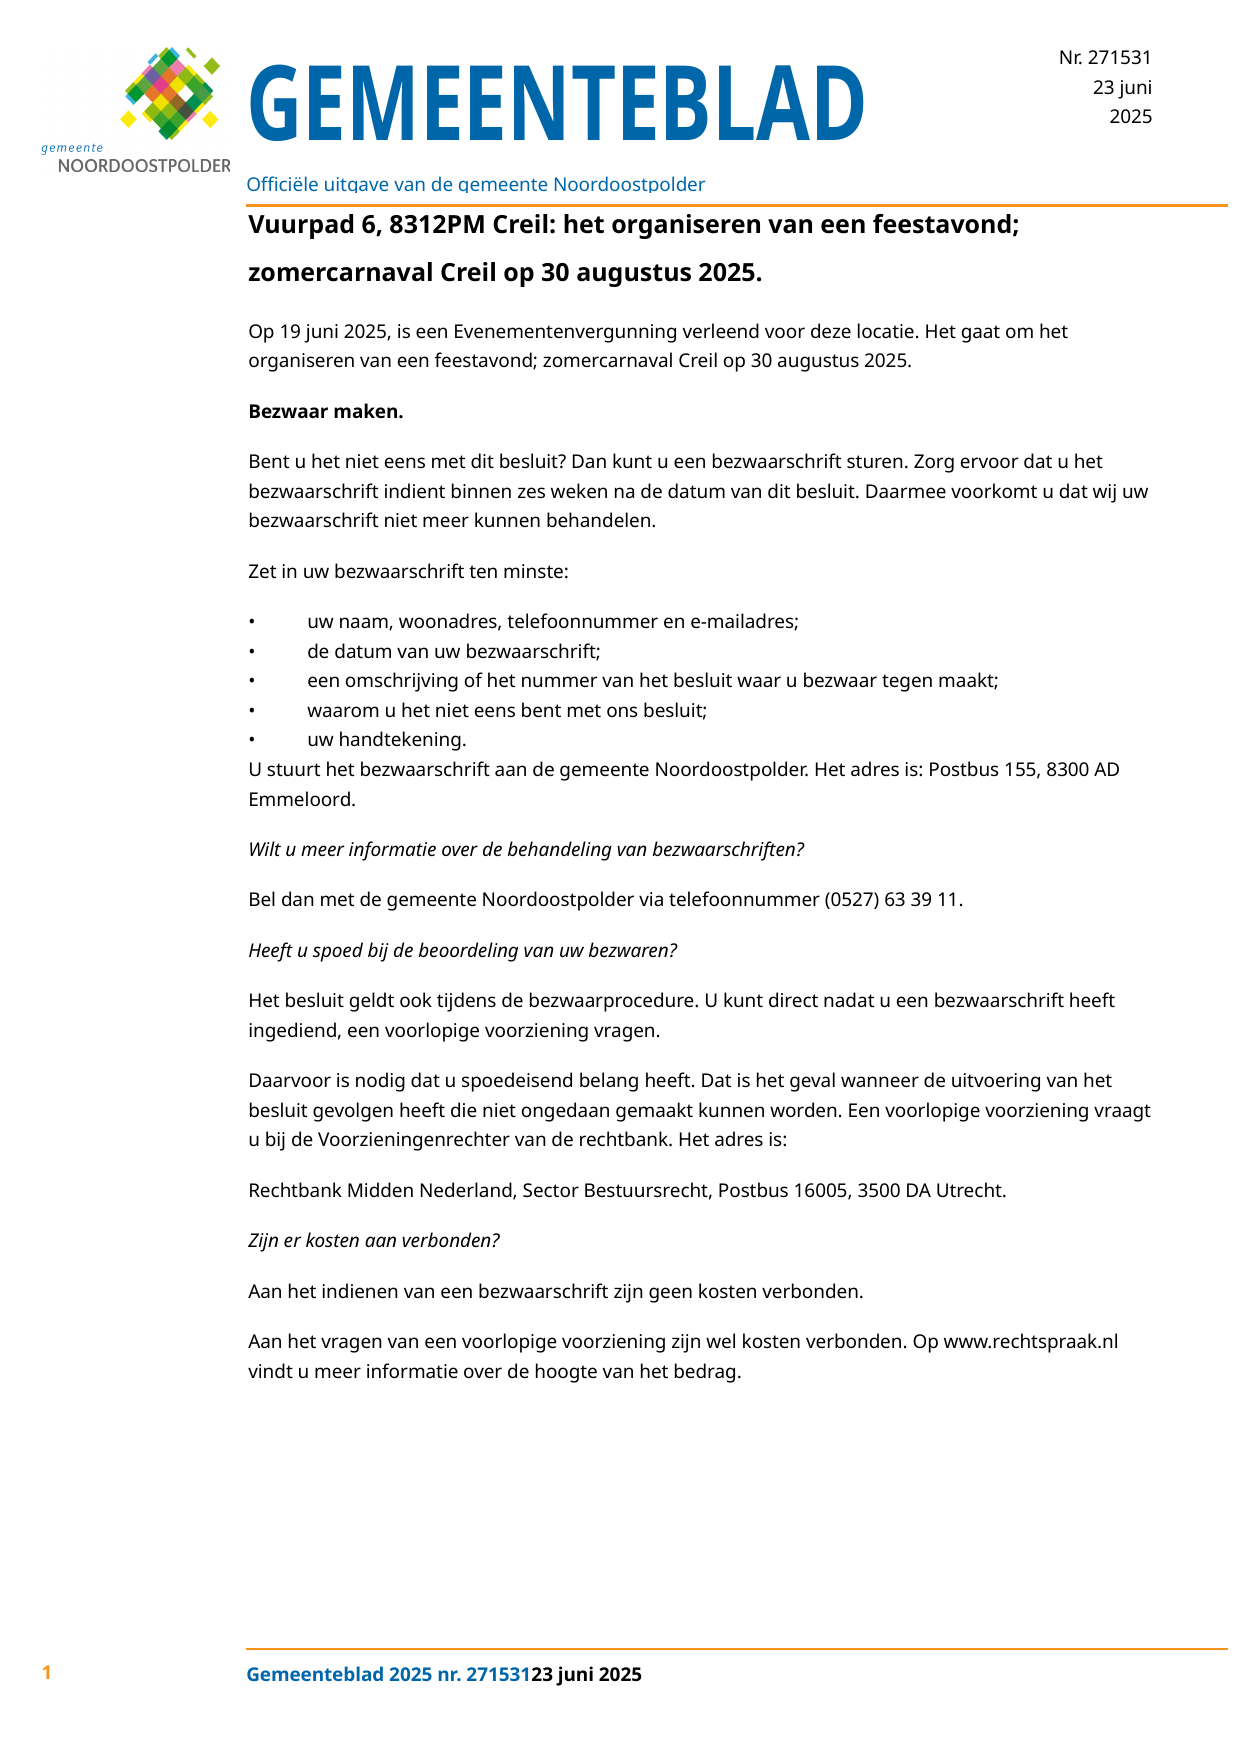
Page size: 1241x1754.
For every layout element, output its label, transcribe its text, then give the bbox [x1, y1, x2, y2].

text Zijn er kosten aan verbonden? [248, 1227, 1152, 1253]
picture [41, 47, 231, 172]
text Bent u het niet eens met dit besluit? Dan kunt u een bezwaarschrift sturen. Zorg ervoor dat u het bezwaarschrift indient binnen zes weken na de datum van dit besluit. Daarmee voorkomt u dat wij uw bezwaarschrift niet meer kunnen behandelen. [248, 448, 1152, 533]
list uw naam, woonadres, telefoonnummer en e-mailadres; [248, 608, 1152, 634]
text Wilt u meer informatie over de behandeling van bezwaarschriften? [248, 836, 1152, 862]
list uw handtekening. [248, 727, 1152, 752]
text Op 19 juni 2025, is een Evenementenvergunning verleend voor deze locatie. Het gaat om het organiseren van een feestavond; zomercarnaval Creil op 30 augustus 2025. [248, 318, 1152, 373]
text Heeft u spoed bij de beoordeling van uw bezwaren? [248, 937, 1152, 963]
text Daarvoor is nodig dat u spoedeisend belang heeft. Dat is het geval wanneer de uitvoering van het besluit gevolgen heeft die niet ongedaan gemaakt kunnen worden. Een voorlopige voorziening vraagt u bij de Voorzieningenrechter van de rechtbank. Het adres is: [248, 1067, 1152, 1152]
text Aan het vragen van een voorlopige voorziening zijn wel kosten verbonden. Op www.rechtspraak.nl vindt u meer informatie over de hoogte van het bedrag. [248, 1328, 1152, 1384]
text Bel dan met de gemeente Noordoostpolder via telefoonnummer (0527) 63 39 11. [248, 887, 1152, 912]
text U stuurt het bezwaarschrift aan de gemeente Noordoostpolder. Het adres is: Postbus 155, 8300 AD Emmeloord. [248, 756, 1152, 812]
list de datum van uw bezwaarschrift; [248, 638, 1152, 664]
text Zet in uw bezwaarschrift ten minste: [248, 558, 1152, 584]
text Aan het indienen van een bezwaarschrift zijn geen kosten verbonden. [248, 1278, 1152, 1304]
text Rechtbank Midden Nederland, Sector Bestuursrecht, Postbus 16005, 3500 DA Utrecht. [248, 1177, 1152, 1203]
text Bezwaar maken. [248, 398, 1152, 424]
list waarom u het niet eens bent met ons besluit; [248, 697, 1152, 723]
text Het besluit geldt ook tijdens de bezwaarprocedure. U kunt direct nadat u een bezwaarschrift heeft ingediend, een voorlopige voorziening vragen. [248, 987, 1152, 1043]
list een omschrijving of het nummer van het besluit waar u bezwaar tegen maakt; [248, 667, 1152, 693]
text Vuurpad 6, 8312PM Creil: het organiseren van een feestavond; zomercarnaval Creil op 30 augustus 2025. [248, 207, 1152, 288]
